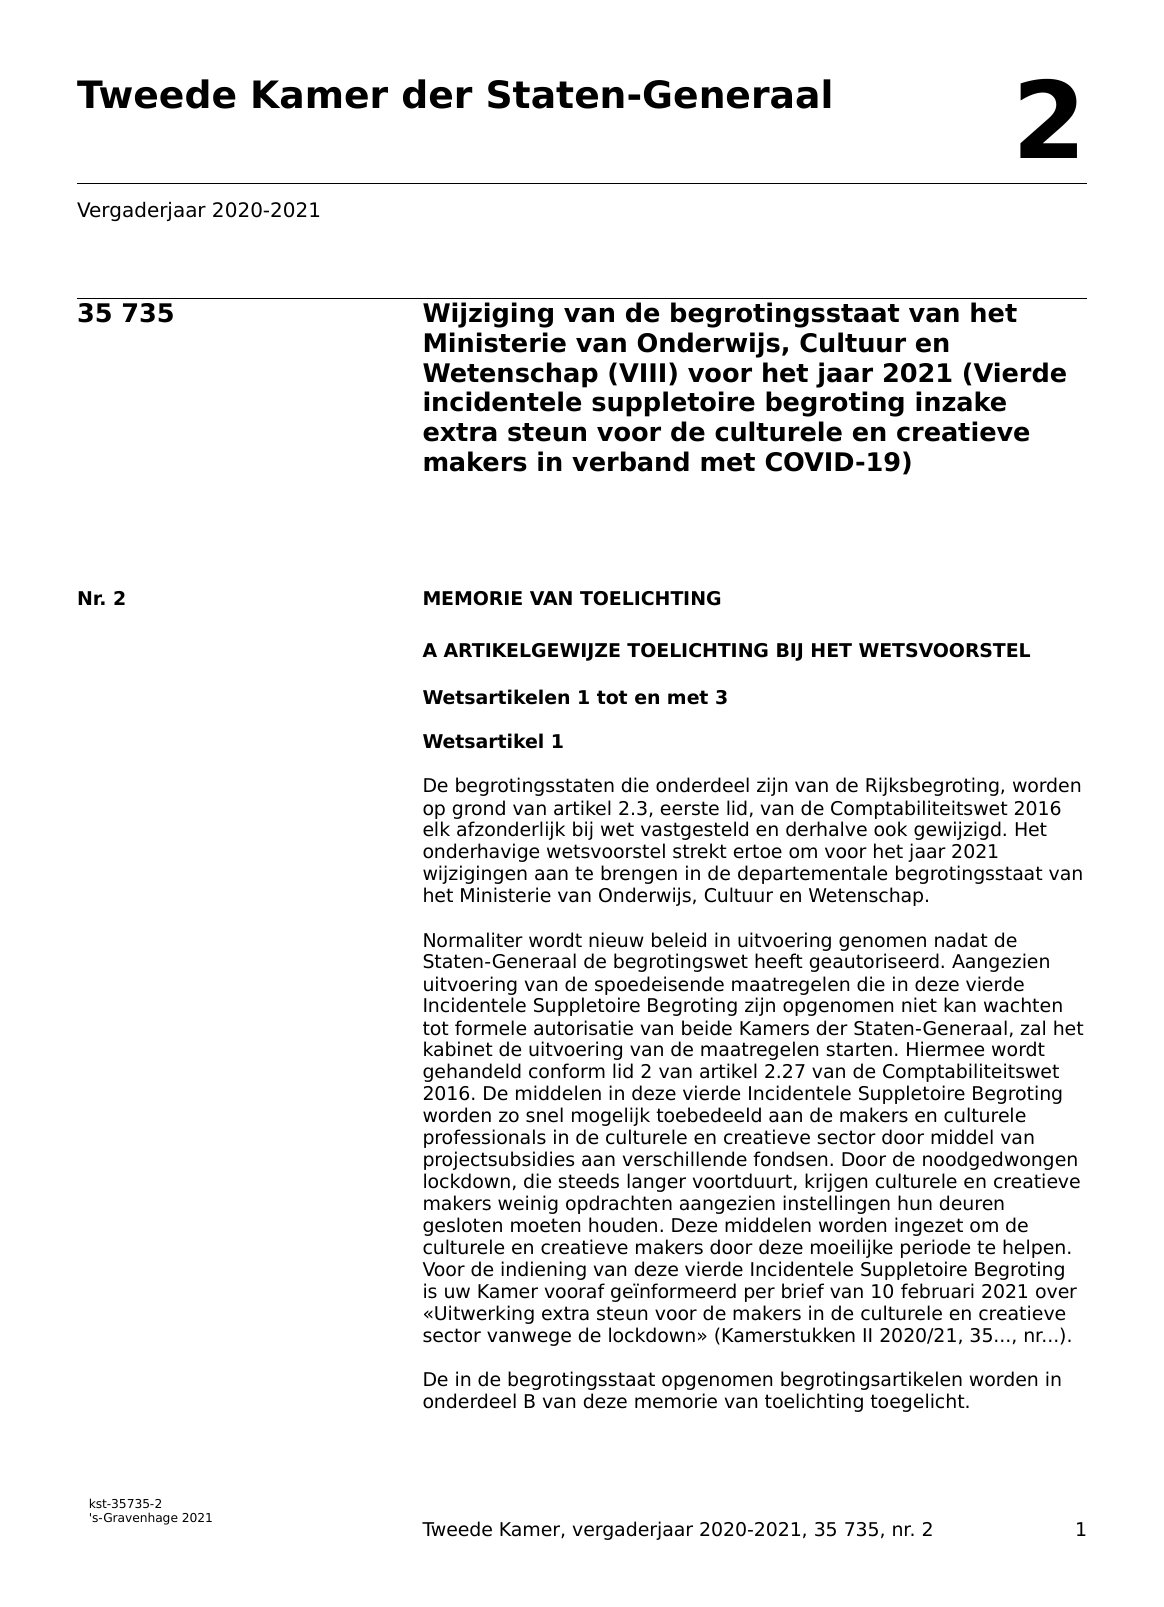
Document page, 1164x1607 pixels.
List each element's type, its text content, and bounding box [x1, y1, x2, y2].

text De begrotingsstaten die onderdeel zijn van de Rijksbegroting, worden op grond van artikel 2.3, eerste lid, van de Comptabiliteitswet 2016 elk afzonderlijk bij wet vastgesteld en derhalve ook gewijzigd. Het onderhavige wetsvoorstel strekt ertoe om voor het jaar 2021 wijzigingen aan te brengen in de departementale begrotingsstaat van het Ministerie van Onderwijs, Cultuur en Wetenschap. [422, 775, 1087, 907]
text Normaliter wordt nieuw beleid in uitvoering genomen nadat de Staten-Generaal de begrotingswet heeft geautoriseerd. Aangezien uitvoering van de spoedeisende maatregelen die in deze vierde Incidentele Suppletoire Begroting zijn opgenomen niet kan wachten tot formele autorisatie van beide Kamers der Staten-Generaal, zal het kabinet de uitvoering van de maatregelen starten. Hiermee wordt gehandeld conform lid 2 van artikel 2.27 van de Comptabiliteitswet 2016. De middelen in deze vierde Incidentele Suppletoire Begroting worden zo snel mogelijk toebedeeld aan de makers en culturele professionals in de culturele en creatieve sector door middel van projectsubsidies aan verschillende fondsen. Door de noodgedwongen lockdown, die steeds langer voortduurt, krijgen culturele en creatieve makers weinig opdrachten aangezien instellingen hun deuren gesloten moeten houden. Deze middelen worden ingezet om de culturele en creatieve makers door deze moeilijke periode te helpen. Voor de indiening van deze vierde Incidentele Suppletoire Begroting is uw Kamer vooraf geïnformeerd per brief van 10 februari 2021 over «Uitwerking extra steun voor de makers in de culturele en creatieve sector vanwege de lockdown» (Kamerstukken II 2020/21, 35..., nr...). [422, 929, 1087, 1347]
subtitle Nr. 2 MEMORIE VAN TOELICHTING [77, 588, 1087, 610]
subtitle Wetsartikel 1 [422, 731, 1087, 753]
text De in de begrotingsstaat opgenomen begrotingsartikelen worden in onderdeel B van deze memorie van toelichting toegelicht. [422, 1369, 1087, 1413]
subtitle A ARTIKELGEWIJZE TOELICHTING BIJ HET WETSVOORSTEL [422, 640, 1087, 662]
table_cell Vergaderjaar 2020-2021 [77, 184, 1087, 298]
subtitle 35 735 Wijziging van de begrotingsstaat van het Ministerie van Onderwijs, Cultuur en Wetenschap (VIII) voor het jaar 2021 (Vierde incidentele suppletoire begroting inzake extra steun voor de culturele en creatieve makers in verband met COVID-19) [77, 299, 1087, 477]
table_header 2 [886, 59, 1087, 183]
table_header Tweede Kamer der Staten-Generaal [77, 59, 886, 183]
text kst-35735-2 [88, 1497, 323, 1511]
subtitle Wetsartikelen 1 tot en met 3 [422, 687, 1087, 709]
text 's-Gravenhage 2021 [88, 1511, 323, 1525]
